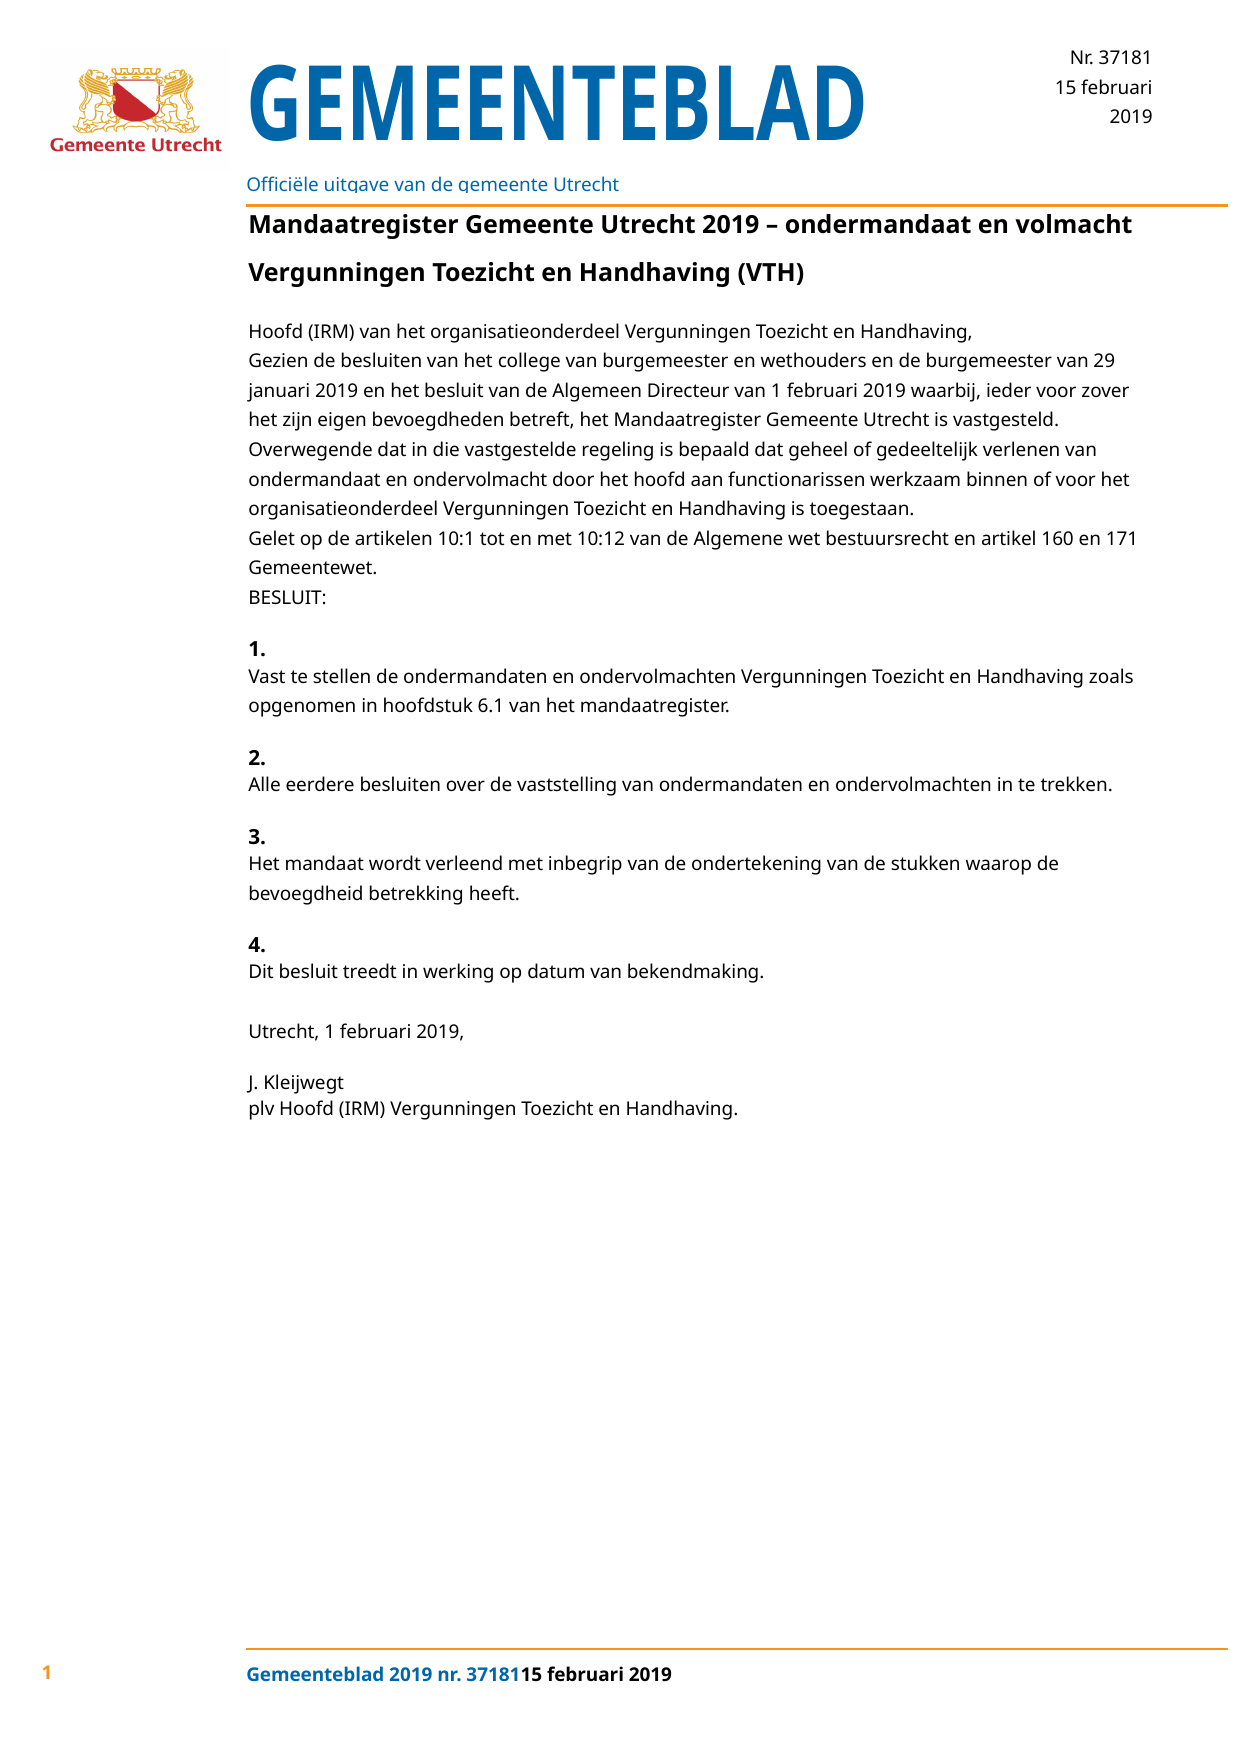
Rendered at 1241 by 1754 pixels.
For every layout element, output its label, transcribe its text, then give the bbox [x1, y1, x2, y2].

text 1. [248, 634, 1152, 663]
text Utrecht, 1 februari 2019, [248, 1018, 1152, 1044]
text plv Hoofd (IRM) Vergunningen Toezicht en Handhaving. [248, 1095, 1152, 1121]
picture [41, 47, 231, 172]
text Het mandaat wordt verleend met inbegrip van de ondertekening van de stukken waarop de bevoegdheid betrekking heeft. [248, 850, 1152, 906]
text Mandaatregister Gemeente Utrecht 2019 – ondermandaat en volmacht Vergunningen Toezicht en Handhaving (VTH) [248, 207, 1152, 288]
text 2. [248, 743, 1152, 771]
text Dit besluit treedt in werking op datum van bekendmaking. [248, 959, 1152, 984]
text 3. [248, 822, 1152, 850]
text Gezien de besluiten van het college van burgemeester en wethouders en de burgemeester van 29 januari 2019 en het besluit van de Algemeen Directeur van 1 februari 2019 waarbij, ieder voor zover het zijn eigen bevoegdheden betreft, het Mandaatregister Gemeente Utrecht is vastgesteld. [248, 347, 1152, 432]
text BESLUIT: [248, 584, 1152, 610]
text Gelet op de artikelen 10:1 tot en met 10:12 van de Algemene wet bestuursrecht en artikel 160 en 171 Gemeentewet. [248, 525, 1152, 580]
text Alle eerdere besluiten over de vaststelling van ondermandaten en ondervolmachten in te trekken. [248, 771, 1152, 797]
text J. Kleijwegt [248, 1069, 1152, 1095]
text Hoofd (IRM) van het organisatieonderdeel Vergunningen Toezicht en Handhaving, [248, 318, 1152, 344]
text 4. [248, 930, 1152, 959]
text Vast te stellen de ondermandaten en ondervolmachten Vergunningen Toezicht en Handhaving zoals opgenomen in hoofdstuk 6.1 van het mandaatregister. [248, 663, 1152, 718]
text Overwegende dat in die vastgestelde regeling is bepaald dat geheel of gedeeltelijk verlenen van ondermandaat en ondervolmacht door het hoofd aan functionarissen werkzaam binnen of voor het organisatieonderdeel Vergunningen Toezicht en Handhaving is toegestaan. [248, 436, 1152, 521]
